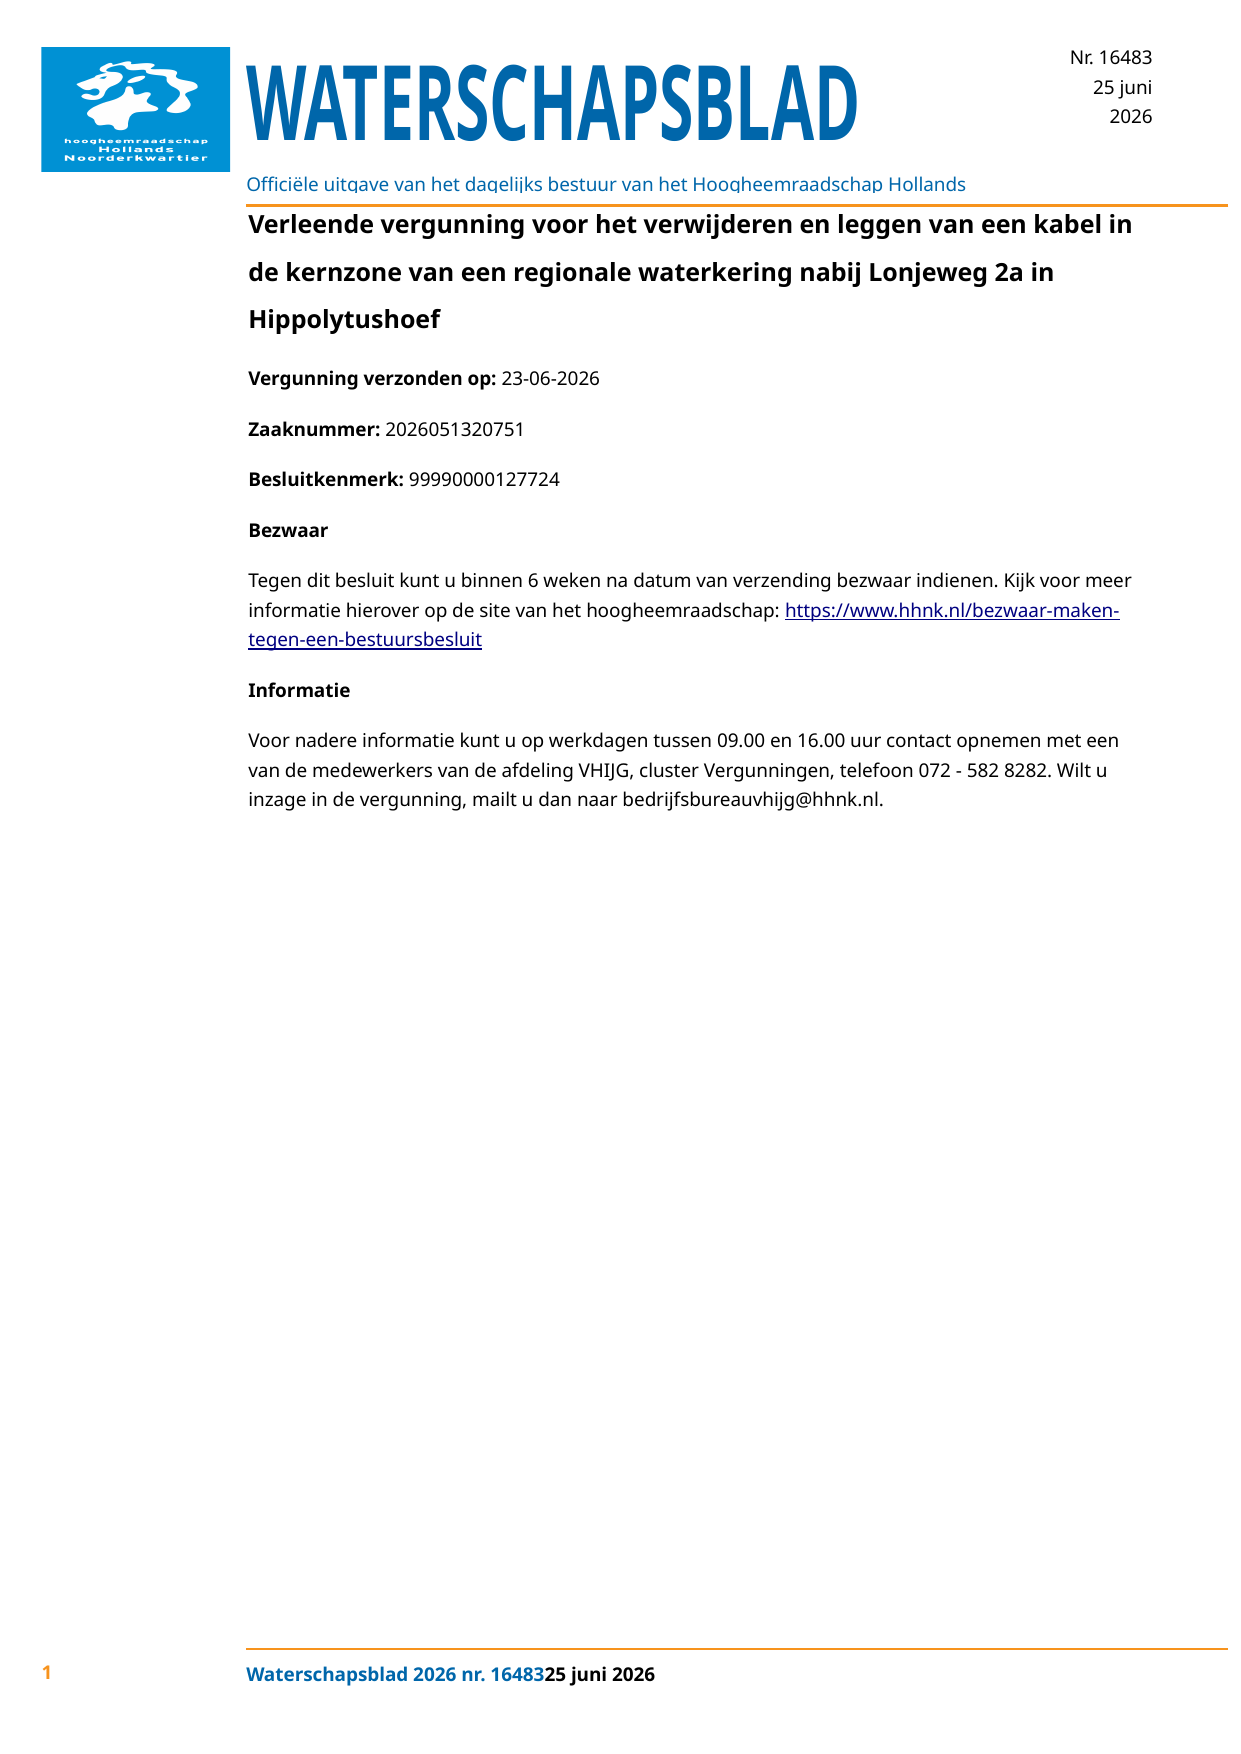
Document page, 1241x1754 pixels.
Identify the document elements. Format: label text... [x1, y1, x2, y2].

text Tegen dit besluit kunt u binnen 6 weken na datum van verzending bezwaar indienen. Kijk voor meer informatie hierover op de site van het hoogheemraadschap: https://www.hhnk.nl/bezwaar-maken-tegen-een-bestuursbesluit [248, 567, 1152, 652]
picture [88, 87, 157, 130]
picture [78, 64, 122, 99]
text Besluitkenmerk: 99990000127724 [248, 466, 1152, 492]
text Bezwaar [248, 517, 1152, 542]
text Informatie [248, 677, 1152, 702]
picture [118, 62, 197, 112]
picture [129, 76, 144, 82]
text Verleende vergunning voor het verwijderen en leggen van een kabel in de kernzone van een regionale waterkering nabij Lonjeweg 2a in Hippolytushoef [248, 207, 1152, 336]
text Vergunning verzonden op: 23-06-2026 [248, 366, 1152, 391]
text Voor nadere informatie kunt u op werkdagen tussen 09.00 en 16.00 uur contact opnemen met een van de medewerkers van de afdeling VHIJG, cluster Vergunningen, telefoon 072 - 582 8282. Wilt u inzage in de vergunning, mailt u dan naar bedrijfsbureauvhijg@hhnk.nl. [248, 727, 1152, 812]
text Zaaknummer: 2026051320751 [248, 416, 1152, 442]
